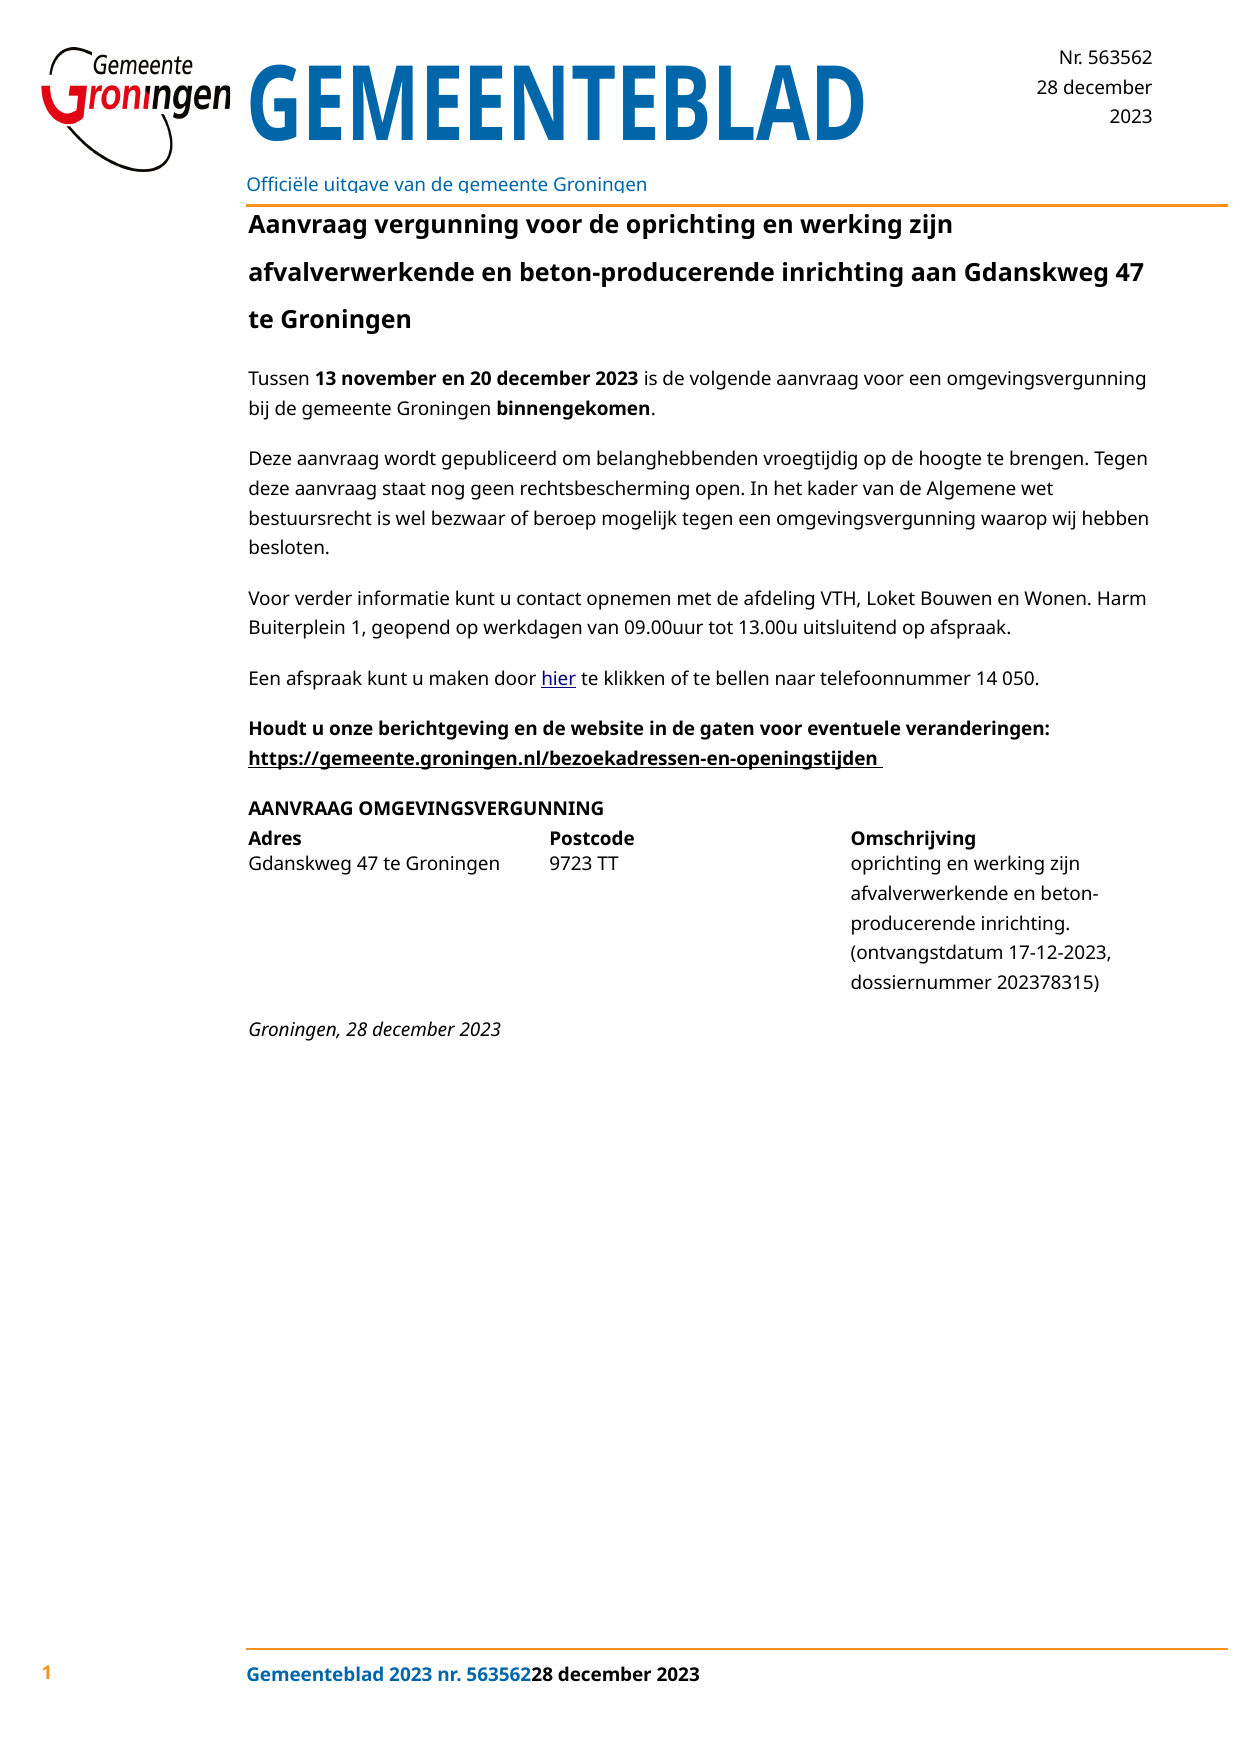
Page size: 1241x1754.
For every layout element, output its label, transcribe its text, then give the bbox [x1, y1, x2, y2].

text Houdt u onze berichtgeving en de website in de gaten voor eventuele veranderingen: https://gemeente.groningen.nl/bezoekadressen-en-openingstijden [248, 715, 1152, 770]
text Een afspraak kunt u maken door hier te klikken of te bellen naar telefoonnummer 14 050. [248, 665, 1152, 690]
picture [41, 47, 231, 172]
table_cell oprichting en werking zijn afvalverwerkende en beton-producerende inrichting. (ontvangstdatum 17-12-2023, dossiernummer 202378315) [850, 851, 1152, 994]
table_header Omschrijving [850, 825, 1152, 851]
table_header Postcode [549, 825, 850, 851]
text Groningen, 28 december 2023 [248, 1016, 1152, 1042]
text AANVRAAG OMGEVINGSVERGUNNING [248, 795, 1152, 821]
table_cell 9723 TT [549, 851, 850, 994]
text Tussen 13 november en 20 december 2023 is de volgende aanvraag voor een omgevingsvergunning bij de gemeente Groningen binnengekomen. [248, 366, 1152, 421]
text Deze aanvraag wordt gepubliceerd om belanghebbenden vroegtijdig op de hoogte te brengen. Tegen deze aanvraag staat nog geen rechtsbescherming open. In het kader van de Algemene wet bestuursrecht is wel bezwaar of beroep mogelijk tegen een omgevingsvergunning waarop wij hebben besloten. [248, 446, 1152, 560]
text Voor verder informatie kunt u contact opnemen met de afdeling VTH, Loket Bouwen en Wonen. Harm Buiterplein 1, geopend op werkdagen van 09.00uur tot 13.00u uitsluitend op afspraak. [248, 585, 1152, 640]
text Aanvraag vergunning voor de oprichting en werking zijn afvalverwerkende en beton-producerende inrichting aan Gdanskweg 47 te Groningen [248, 207, 1152, 336]
table_header Adres [248, 825, 549, 851]
table_cell Gdanskweg 47 te Groningen [248, 851, 549, 994]
